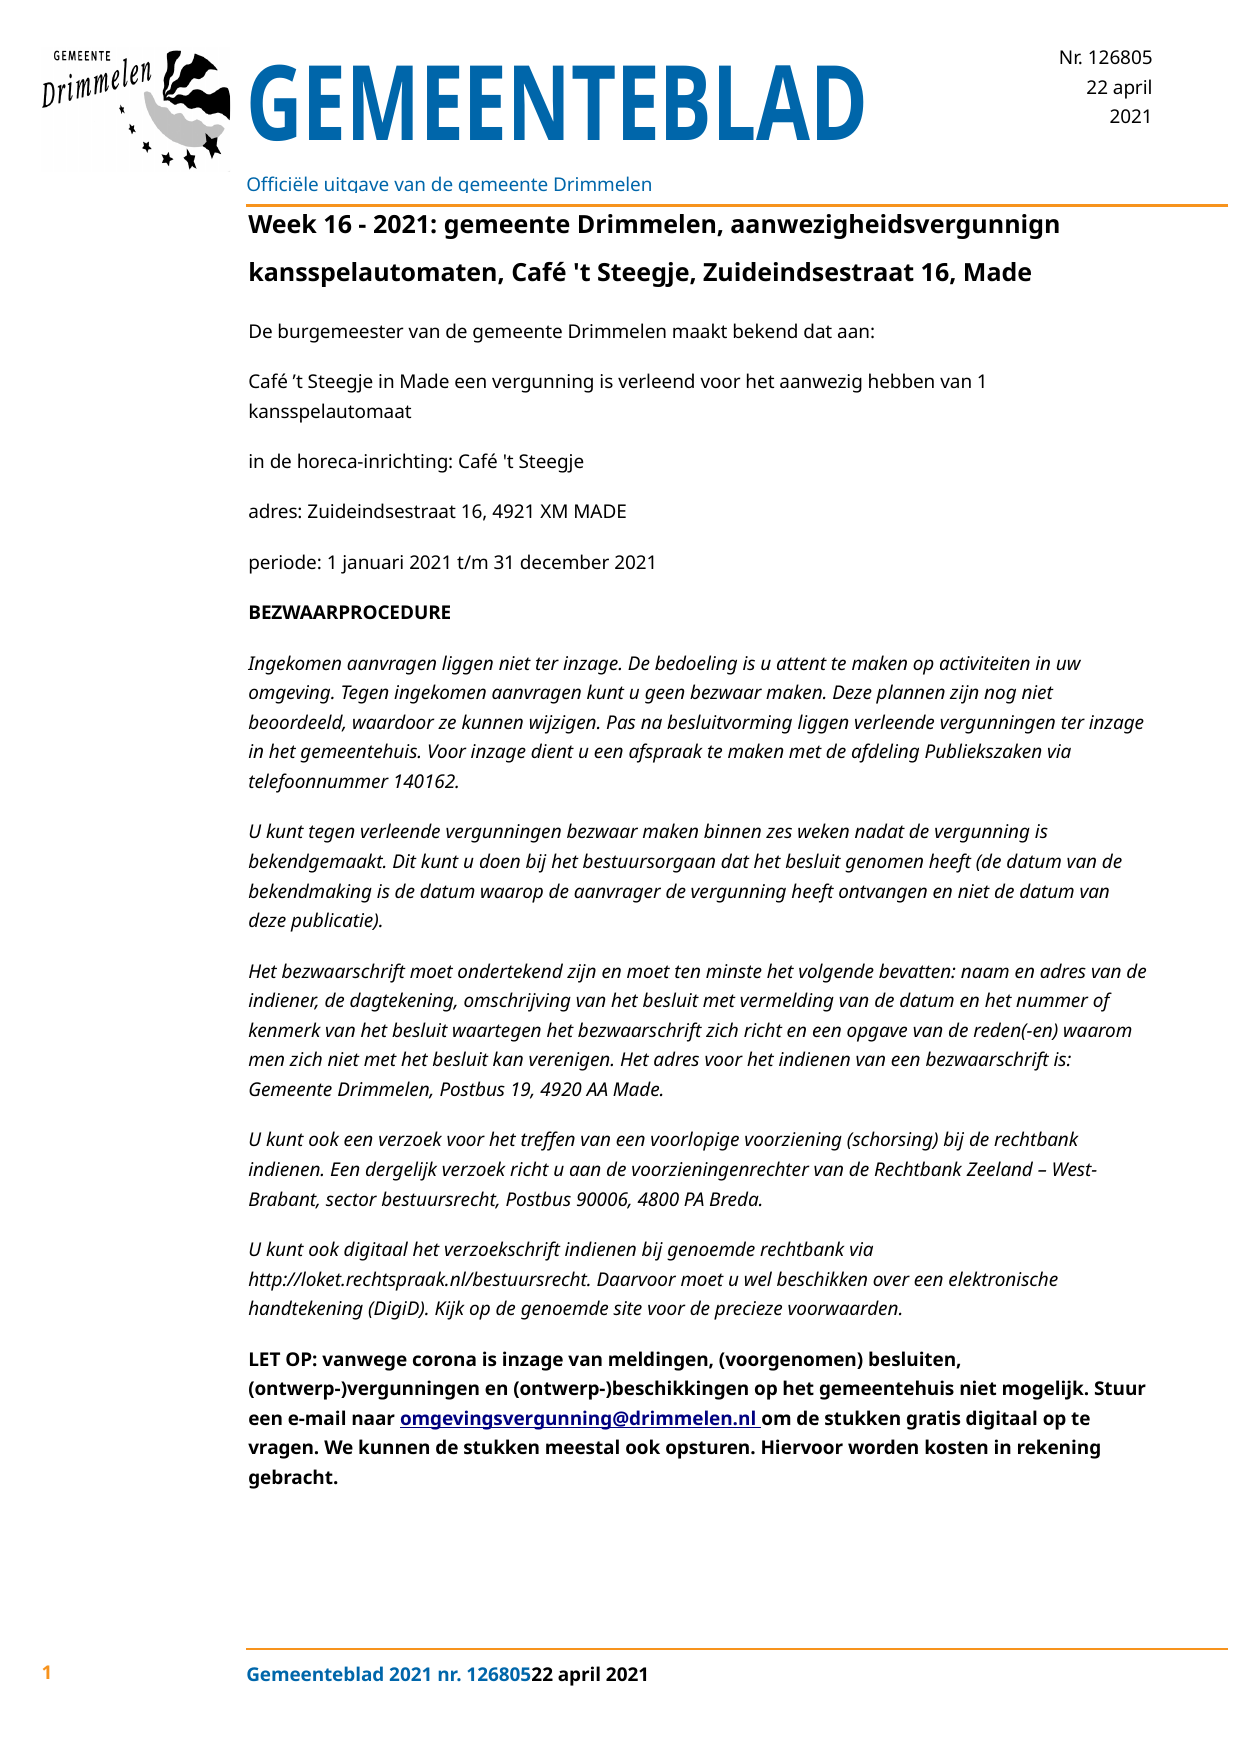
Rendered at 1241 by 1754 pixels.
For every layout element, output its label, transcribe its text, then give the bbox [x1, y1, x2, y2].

picture [41, 47, 231, 172]
text U kunt tegen verleende vergunningen bezwaar maken binnen zes weken nadat de vergunning is bekendgemaakt. Dit kunt u doen bij het bestuursorgaan dat het besluit genomen heeft (de datum van de bekendmaking is de datum waarop de aanvrager de vergunning heeft ontvangen en niet de datum van deze publicatie). [248, 819, 1152, 933]
text BEZWAARPROCEDURE [248, 599, 1152, 625]
text U kunt ook digitaal het verzoekschrift indienen bij genoemde rechtbank via http://loket.rechtspraak.nl/bestuursrecht. Daarvoor moet u wel beschikken over een elektronische handtekening (DigiD). Kijk op de genoemde site voor de precieze voorwaarden. [248, 1236, 1152, 1321]
text LET OP: vanwege corona is inzage van meldingen, (voorgenomen) besluiten, (ontwerp-)vergunningen en (ontwerp-)beschikkingen op het gemeentehuis niet mogelijk. Stuur een e-mail naar omgevingsvergunning@drimmelen.nl om de stukken gratis digitaal op te vragen. We kunnen de stukken meestal ook opsturen. Hiervoor worden kosten in rekening gebracht. [248, 1346, 1152, 1490]
text Week 16 - 2021: gemeente Drimmelen, aanwezigheidsvergunnign kansspelautomaten, Café 't Steegje, Zuideindsestraat 16, Made [248, 207, 1152, 288]
text adres: Zuideindsestraat 16, 4921 XM MADE [248, 499, 1152, 524]
text in de horeca-inrichting: Café 't Steegje [248, 448, 1152, 474]
text Het bezwaarschrift moet ondertekend zijn en moet ten minste het volgende bevatten: naam en adres van de indiener, de dagtekening, omschrijving van het besluit met vermelding van de datum en het nummer of kenmerk van het besluit waartegen het bezwaarschrift zich richt en een opgave van de reden(-en) waarom men zich niet met het besluit kan verenigen. Het adres voor het indienen van een bezwaarschrift is: Gemeente Drimmelen, Postbus 19, 4920 AA Made. [248, 958, 1152, 1102]
text De burgemeester van de gemeente Drimmelen maakt bekend dat aan: [248, 318, 1152, 344]
text U kunt ook een verzoek voor het treffen van een voorlopige voorziening (schorsing) bij de rechtbank indienen. Een dergelijk verzoek richt u aan de voorzieningenrechter van de Rechtbank Zeeland – West-Brabant, sector bestuursrecht, Postbus 90006, 4800 PA Breda. [248, 1127, 1152, 1212]
text Café ’t Steegje in Made een vergunning is verleend voor het aanwezig hebben van 1 kansspelautomaat [248, 368, 1152, 424]
text Ingekomen aanvragen liggen niet ter inzage. De bedoeling is u attent te maken op activiteiten in uw omgeving. Tegen ingekomen aanvragen kunt u geen bezwaar maken. Deze plannen zijn nog niet beoordeeld, waardoor ze kunnen wijzigen. Pas na besluitvorming liggen verleende vergunningen ter inzage in het gemeentehuis. Voor inzage dient u een afspraak te maken met de afdeling Publiekszaken via telefoonnummer 140162. [248, 650, 1152, 794]
text periode: 1 januari 2021 t/m 31 december 2021 [248, 549, 1152, 575]
